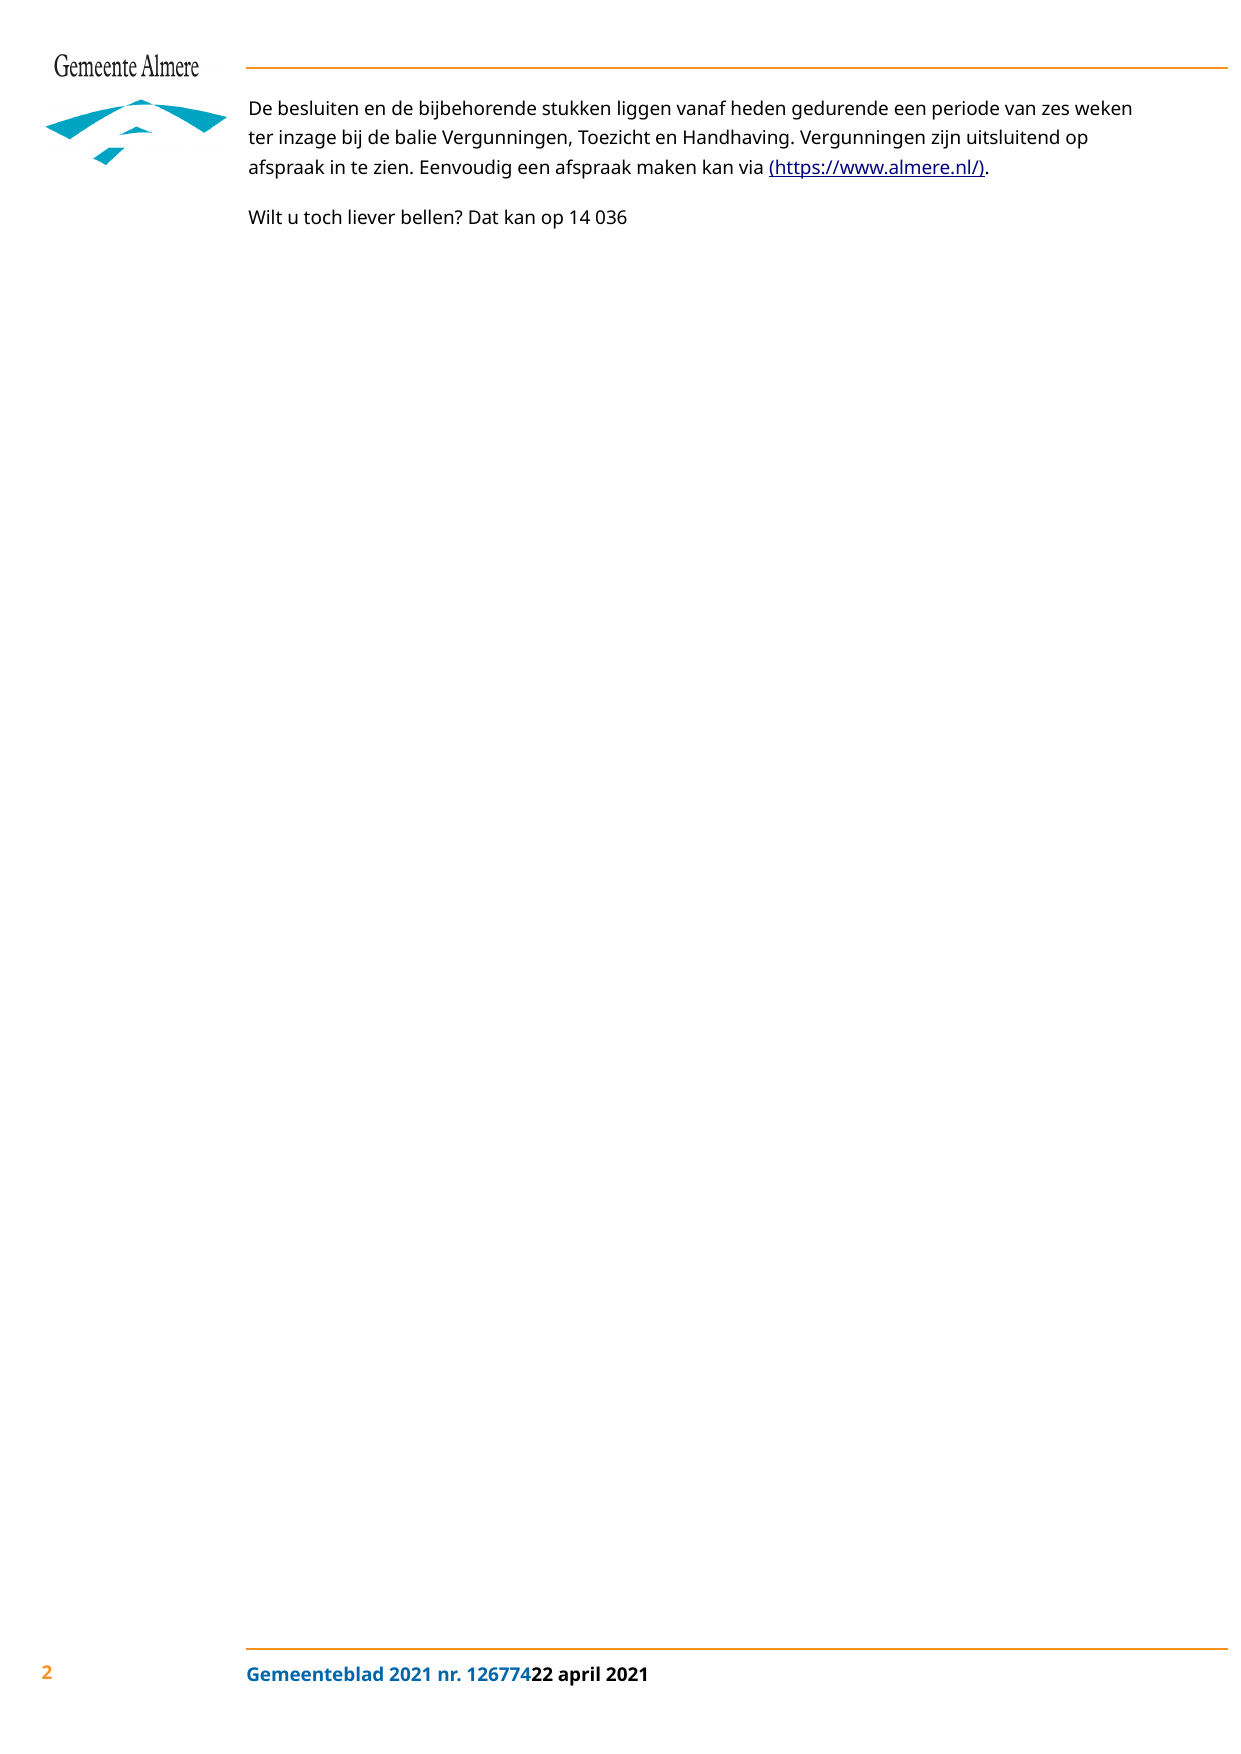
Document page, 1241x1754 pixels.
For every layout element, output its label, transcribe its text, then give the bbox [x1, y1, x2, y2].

text Wilt u toch liever bellen? Dat kan op 14 036 [248, 204, 1152, 230]
picture [41, 47, 231, 172]
text De besluiten en de bijbehorende stukken liggen vanaf heden gedurende een periode van zes weken ter inzage bij de balie Vergunningen, Toezicht en Handhaving. Vergunningen zijn uitsluitend op afspraak in te zien. Eenvoudig een afspraak maken kan via (https://www.almere.nl/). [248, 95, 1152, 180]
